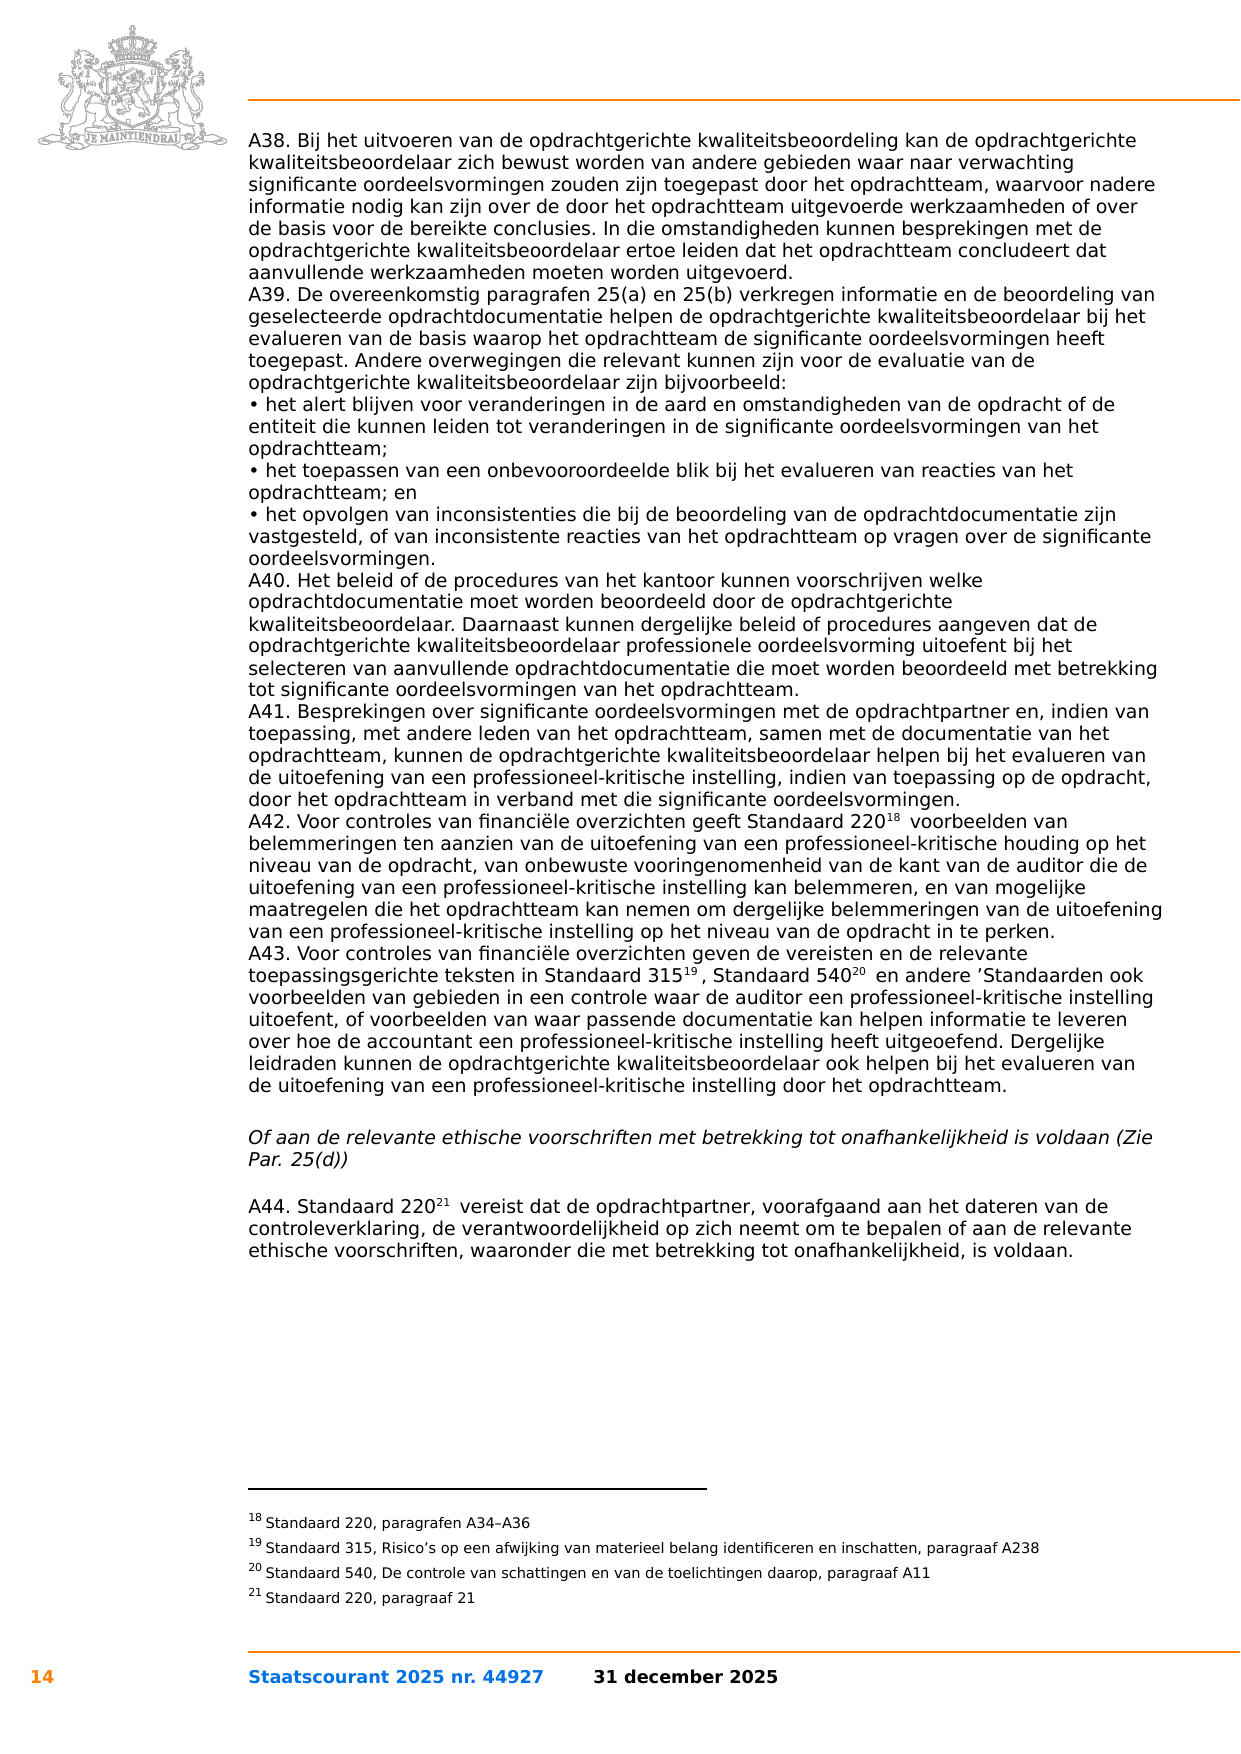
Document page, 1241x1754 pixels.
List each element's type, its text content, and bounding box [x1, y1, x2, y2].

text Standaard 220, paragrafen A34–A36 [248, 1511, 1163, 1533]
picture [38, 25, 227, 150]
text A38. Bij het uitvoeren van de opdrachtgerichte kwaliteitsbeoordeling kan de opdrachtgerichte kwaliteitsbeoordelaar zich bewust worden van andere gebieden waar naar verwachting significante oordeelsvormingen zouden zijn toegepast door het opdrachtteam, waarvoor nadere informatie nodig kan zijn over de door het opdrachtteam uitgevoerde werkzaamheden of over de basis voor de bereikte conclusies. In die omstandigheden kunnen besprekingen met de opdrachtgerichte kwaliteitsbeoordelaar ertoe leiden dat het opdrachtteam concludeert dat aanvullende werkzaamheden moeten worden uitgevoerd. [248, 130, 1163, 284]
text A41. Besprekingen over significante oordeelsvormingen met de opdrachtpartner en, indien van toepassing, met andere leden van het opdrachtteam, samen met de documentatie van het opdrachtteam, kunnen de opdrachtgerichte kwaliteitsbeoordelaar helpen bij het evalueren van de uitoefening van een professioneel-kritische instelling, indien van toepassing op de opdracht, door het opdrachtteam in verband met die significante oordeelsvormingen. [248, 701, 1163, 811]
text A40. Het beleid of de procedures van het kantoor kunnen voorschrijven welke opdrachtdocumentatie moet worden beoordeeld door de opdrachtgerichte kwaliteitsbeoordelaar. Daarnaast kunnen dergelijke beleid of procedures aangeven dat de opdrachtgerichte kwaliteitsbeoordelaar professionele oordeelsvorming uitoefent bij het selecteren van aanvullende opdrachtdocumentatie die moet worden beoordeeld met betrekking tot significante oordeelsvormingen van het opdrachtteam. [248, 569, 1163, 701]
text • het alert blijven voor veranderingen in de aard en omstandigheden van de opdracht of de entiteit die kunnen leiden tot veranderingen in de significante oordeelsvormingen van het opdrachtteam; [248, 394, 1163, 459]
text • het toepassen van een onbevooroordeelde blik bij het evalueren van reacties van het opdrachtteam; en [248, 459, 1163, 503]
text Standaard 540, De controle van schattingen en van de toelichtingen daarop, paragraaf A11 [248, 1561, 1163, 1583]
text • het opvolgen van inconsistenties die bij de beoordeling van de opdrachtdocumentatie zijn vastgesteld, of van inconsistente reacties van het opdrachtteam op vragen over de significante oordeelsvormingen. [248, 503, 1163, 569]
text A44. Standaard 220 vereist dat de opdrachtpartner, voorafgaand aan het dateren van de controleverklaring, de verantwoordelijkheid op zich neemt om te bepalen of aan de relevante ethische voorschriften, waaronder die met betrekking tot onafhankelijkheid, is voldaan. [248, 1196, 1163, 1262]
text A39. De overeenkomstig paragrafen 25(a) en 25(b) verkregen informatie en de beoordeling van geselecteerde opdrachtdocumentatie helpen de opdrachtgerichte kwaliteitsbeoordelaar bij het evalueren van de basis waarop het opdrachtteam de significante oordeelsvormingen heeft toegepast. Andere overwegingen die relevant kunnen zijn voor de evaluatie van de opdrachtgerichte kwaliteitsbeoordelaar zijn bijvoorbeeld: [248, 284, 1163, 394]
text Standaard 315, Risico’s op een afwijking van materieel belang identificeren en inschatten, paragraaf A238 [248, 1536, 1163, 1558]
text A42. Voor controles van financiële overzichten geeft Standaard 220 voorbeelden van belemmeringen ten aanzien van de uitoefening van een professioneel-kritische houding op het niveau van de opdracht, van onbewuste vooringenomenheid van de kant van de auditor die de uitoefening van een professioneel-kritische instelling kan belemmeren, en van mogelijke maatregelen die het opdrachtteam kan nemen om dergelijke belemmeringen van de uitoefening van een professioneel-kritische instelling op het niveau van de opdracht in te perken. [248, 811, 1163, 943]
subtitle Of aan de relevante ethische voorschriften met betrekking tot onafhankelijkheid is voldaan (Zie Par. 25(d)) [248, 1127, 1163, 1171]
text A43. Voor controles van financiële overzichten geven de vereisten en de relevante toepassingsgerichte teksten in Standaard 315, Standaard 540 en andere ’Standaarden ook voorbeelden van gebieden in een controle waar de auditor een professioneel-kritische instelling uitoefent, of voorbeelden van waar passende documentatie kan helpen informatie te leveren over hoe de accountant een professioneel-kritische instelling heeft uitgeoefend. Dergelijke leidraden kunnen de opdrachtgerichte kwaliteitsbeoordelaar ook helpen bij het evalueren van de uitoefening van een professioneel-kritische instelling door het opdrachtteam. [248, 943, 1163, 1097]
text Standaard 220, paragraaf 21 [248, 1586, 1163, 1608]
